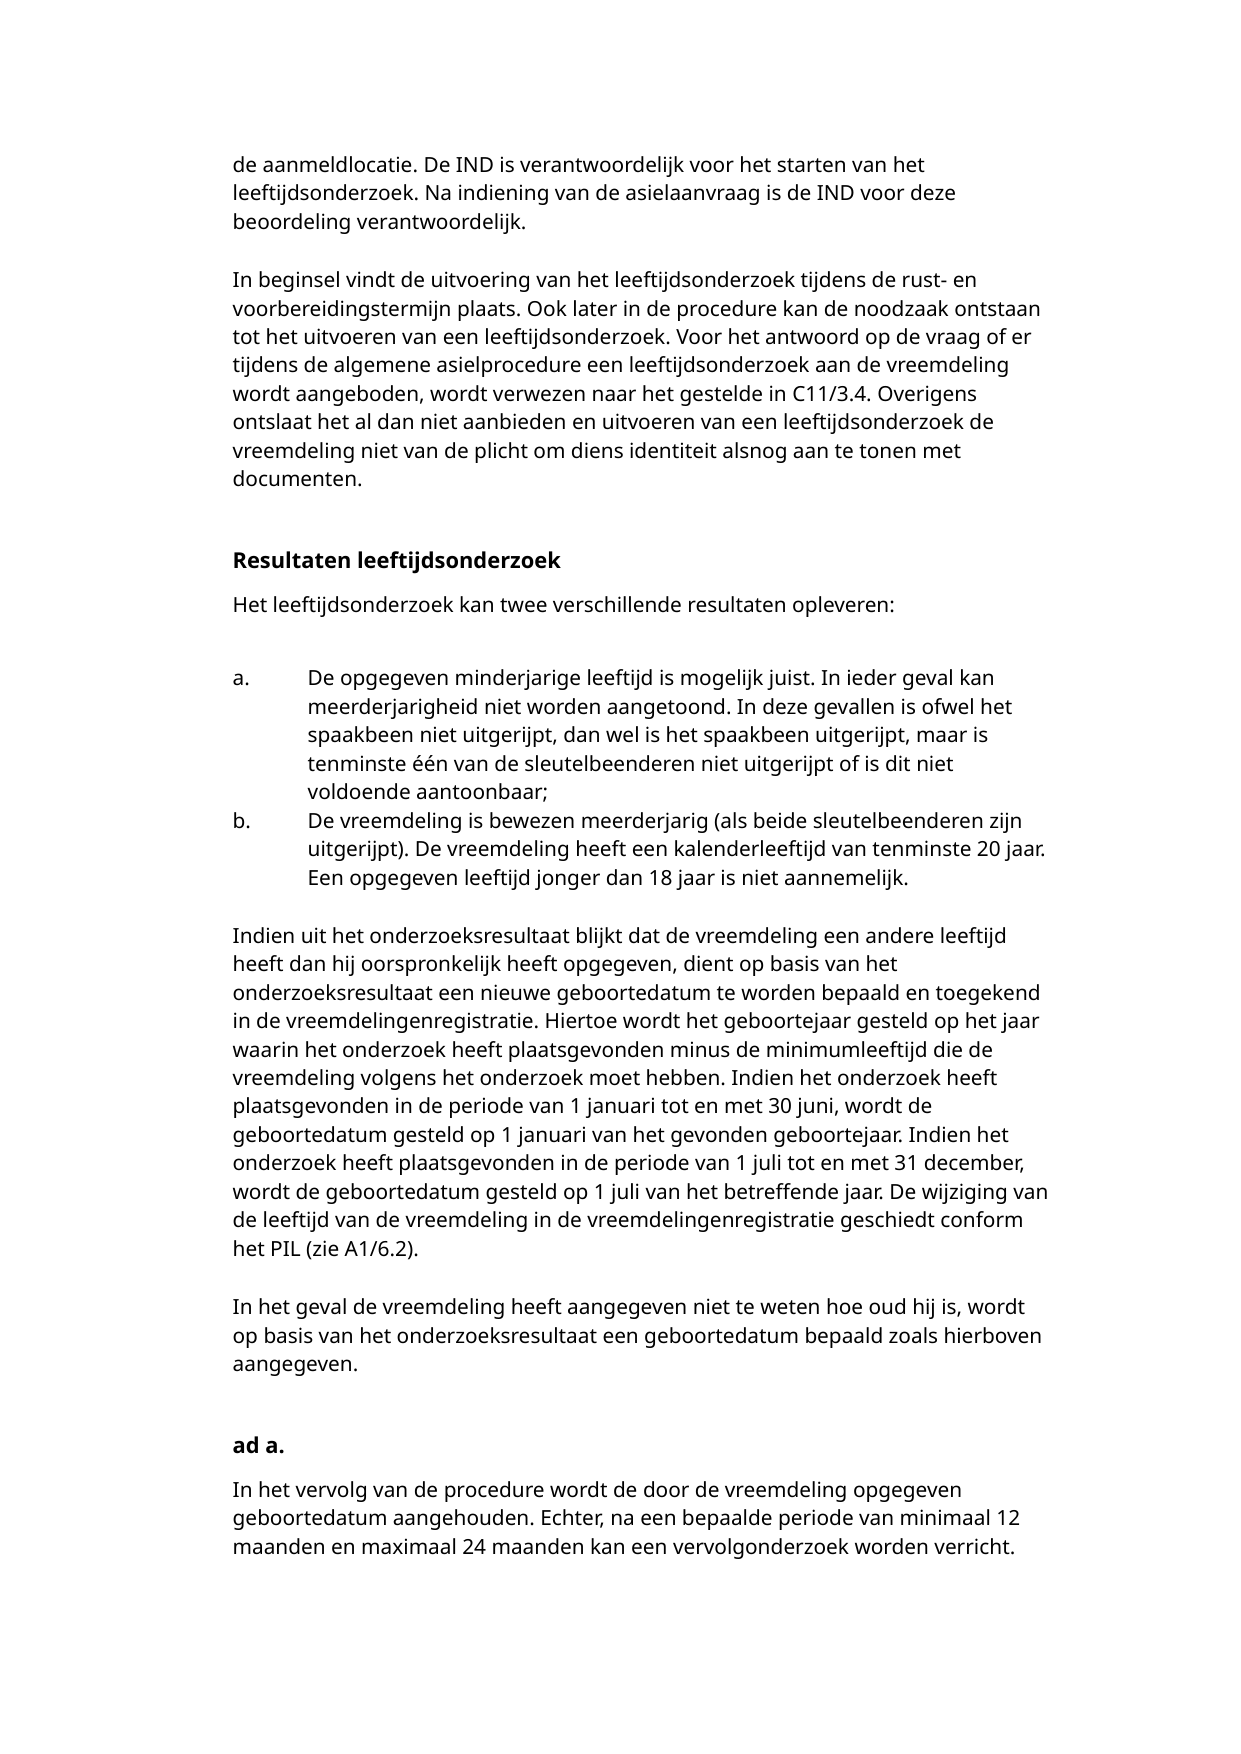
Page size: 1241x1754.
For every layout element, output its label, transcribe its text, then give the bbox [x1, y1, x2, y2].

text In het vervolg van de procedure wordt de door de vreemdeling opgegeven geboortedatum aangehouden. Echter, na een bepaalde periode van minimaal 12 maanden en maximaal 24 maanden kan een vervolgonderzoek worden verricht. [232, 1475, 1053, 1560]
text In het geval de vreemdeling heeft aangegeven niet te weten hoe oud hij is, wordt op basis van het onderzoeksresultaat een geboortedatum bepaald zoals hierboven aangegeven. [232, 1292, 1053, 1378]
text In beginsel vindt de uitvoering van het leeftijdsonderzoek tijdens de rust- en voorbereidingstermijn plaats. Ook later in de procedure kan de noodzaak ontstaan tot het uitvoeren van een leeftijdsonderzoek. Voor het antwoord op de vraag of er tijdens de algemene asielprocedure een leeftijdsonderzoek aan de vreemdeling wordt aangeboden, wordt verwezen naar het gestelde in C11/3.4. Overigens ontslaat het al dan niet aanbieden en uitvoeren van een leeftijdsonderzoek de vreemdeling niet van de plicht om diens identiteit alsnog aan te tonen met documenten. [232, 265, 1053, 493]
text Het leeftijdsonderzoek kan twee verschillende resultaten opleveren: [232, 590, 1053, 618]
text de aanmeldlocatie. De IND is verantwoordelijk voor het starten van het leeftijdsonderzoek. Na indiening van de asielaanvraag is de IND voor deze beoordeling verantwoordelijk. [232, 150, 1053, 235]
list De opgegeven minderjarige leeftijd is mogelijk juist. In ieder geval kan meerderjarigheid niet worden aangetoond. In deze gevallen is ofwel het spaakbeen niet uitgerijpt, dan wel is het spaakbeen uitgerijpt, maar is tenminste één van de sleutelbeenderen niet uitgerijpt of is dit niet voldoende aantoonbaar; [232, 663, 1053, 806]
text Indien uit het onderzoeksresultaat blijkt dat de vreemdeling een andere leeftijd heeft dan hij oorspronkelijk heeft opgegeven, dient op basis van het onderzoeksresultaat een nieuwe geboortedatum te worden bepaald en toegekend in de vreemdelingenregistratie. Hiertoe wordt het geboortejaar gesteld op het jaar waarin het onderzoek heeft plaatsgevonden minus de minimumleeftijd die de vreemdeling volgens het onderzoek moet hebben. Indien het onderzoek heeft plaatsgevonden in de periode van 1 januari tot en met 30 juni, wordt de geboortedatum gesteld op 1 januari van het gevonden geboortejaar. Indien het onderzoek heeft plaatsgevonden in de periode van 1 juli tot en met 31 december, wordt de geboortedatum gesteld op 1 juli van het betreffende jaar. De wijziging van de leeftijd van de vreemdeling in de vreemdelingenregistratie geschiedt conform het PIL (zie A1/6.2). [232, 921, 1053, 1262]
subtitle ad a. [232, 1430, 1053, 1460]
subtitle Resultaten leeftijdsonderzoek [232, 545, 1053, 575]
list De vreemdeling is bewezen meerderjarig (als beide sleutelbeenderen zijn uitgerijpt). De vreemdeling heeft een kalenderleeftijd van tenminste 20 jaar. Een opgegeven leeftijd jonger dan 18 jaar is niet aannemelijk. [232, 806, 1053, 891]
